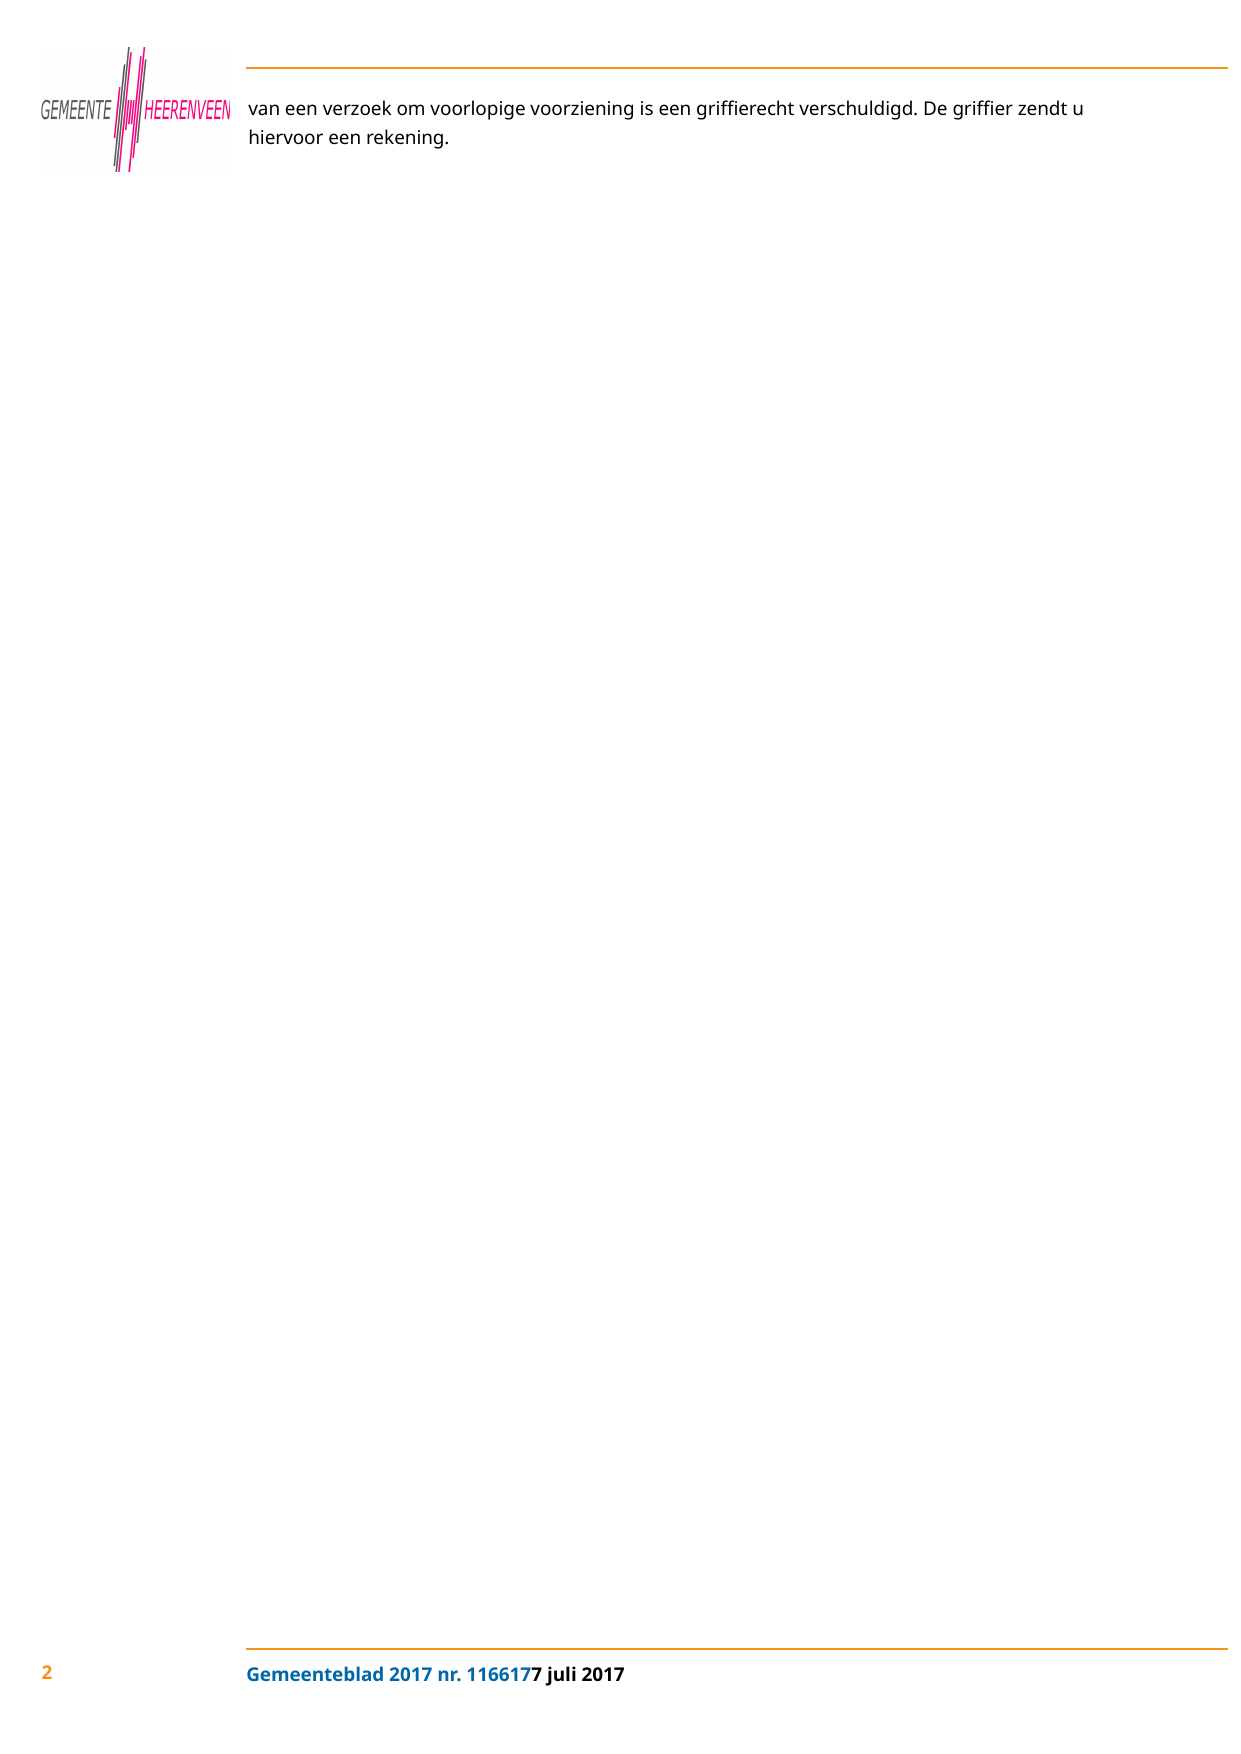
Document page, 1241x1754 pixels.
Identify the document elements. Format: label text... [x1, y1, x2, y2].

picture [41, 47, 231, 172]
text van een verzoek om voorlopige voorziening is een griffierecht verschuldigd. De griffier zendt u hiervoor een rekening. [248, 95, 1152, 150]
